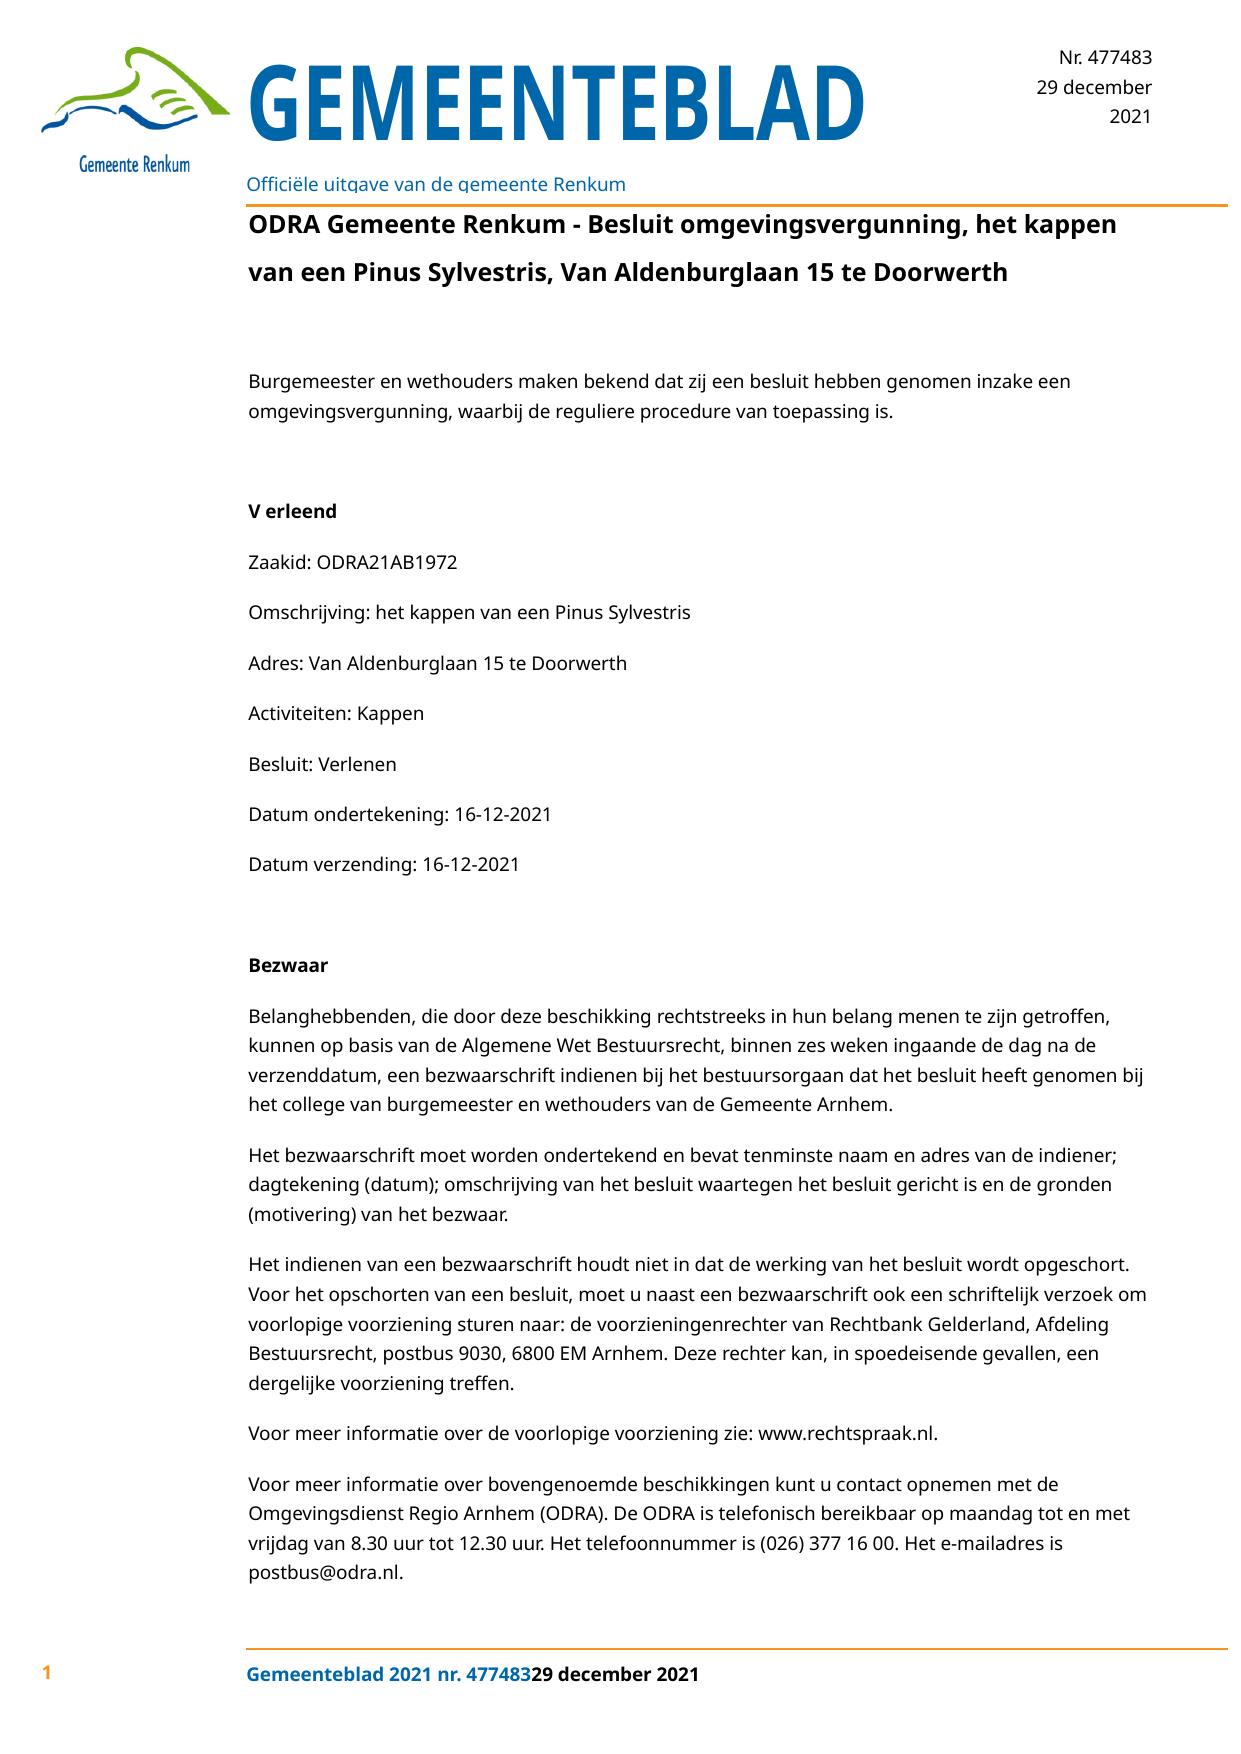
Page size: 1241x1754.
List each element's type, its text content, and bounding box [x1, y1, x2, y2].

text Datum ondertekening: 16-12-2021 [248, 801, 1152, 827]
text Belanghebbenden, die door deze beschikking rechtstreeks in hun belang menen te zijn getroffen, kunnen op basis van de Algemene Wet Bestuursrecht, binnen zes weken ingaande de dag na de verzenddatum, een bezwaarschrift indienen bij het bestuursorgaan dat het besluit heeft genomen bij het college van burgemeester en wethouders van de Gemeente Arnhem. [248, 1003, 1152, 1117]
text Zaakid: ODRA21AB1972 [248, 549, 1152, 575]
text Omschrijving: het kappen van een Pinus Sylvestris [248, 599, 1152, 625]
text Adres: Van Aldenburglaan 15 te Doorwerth [248, 650, 1152, 676]
text Datum verzending: 16-12-2021 [248, 852, 1152, 877]
text ODRA Gemeente Renkum - Besluit omgevingsvergunning, het kappen van een Pinus Sylvestris, Van Aldenburglaan 15 te Doorwerth [248, 207, 1152, 288]
text Het bezwaarschrift moet worden ondertekend en bevat tenminste naam en adres van de indiener; dagtekening (datum); omschrijving van het besluit waartegen het besluit gericht is en de gronden (motivering) van het bezwaar. [248, 1142, 1152, 1227]
text Burgemeester en wethouders maken bekend dat zij een besluit hebben genomen inzake een omgevingsvergunning, waarbij de reguliere procedure van toepassing is. [248, 368, 1152, 424]
text Bezwaar [248, 952, 1152, 978]
text V erleend [248, 499, 1152, 524]
text Besluit: Verlenen [248, 751, 1152, 777]
text Voor meer informatie over de voorlopige voorziening zie: www.rechtspraak.nl. [248, 1420, 1152, 1446]
text Het indienen van een bezwaarschrift houdt niet in dat de werking van het besluit wordt opgeschort. Voor het opschorten van een besluit, moet u naast een bezwaarschrift ook een schriftelijk verzoek om voorlopige voorziening sturen naar: de voorzieningenrechter van Rechtbank Gelderland, Afdeling Bestuursrecht, postbus 9030, 6800 EM Arnhem. Deze rechter kan, in spoedeisende gevallen, een dergelijke voorziening treffen. [248, 1252, 1152, 1396]
picture [41, 47, 231, 172]
text Voor meer informatie over bovengenoemde beschikkingen kunt u contact opnemen met de Omgevingsdienst Regio Arnhem (ODRA). De ODRA is telefonisch bereikbaar op maandag tot en met vrijdag van 8.30 uur tot 12.30 uur. Het telefoonnummer is (026) 377 16 00. Het e-mailadres is postbus@odra.nl. [248, 1471, 1152, 1585]
text Activiteiten: Kappen [248, 700, 1152, 726]
